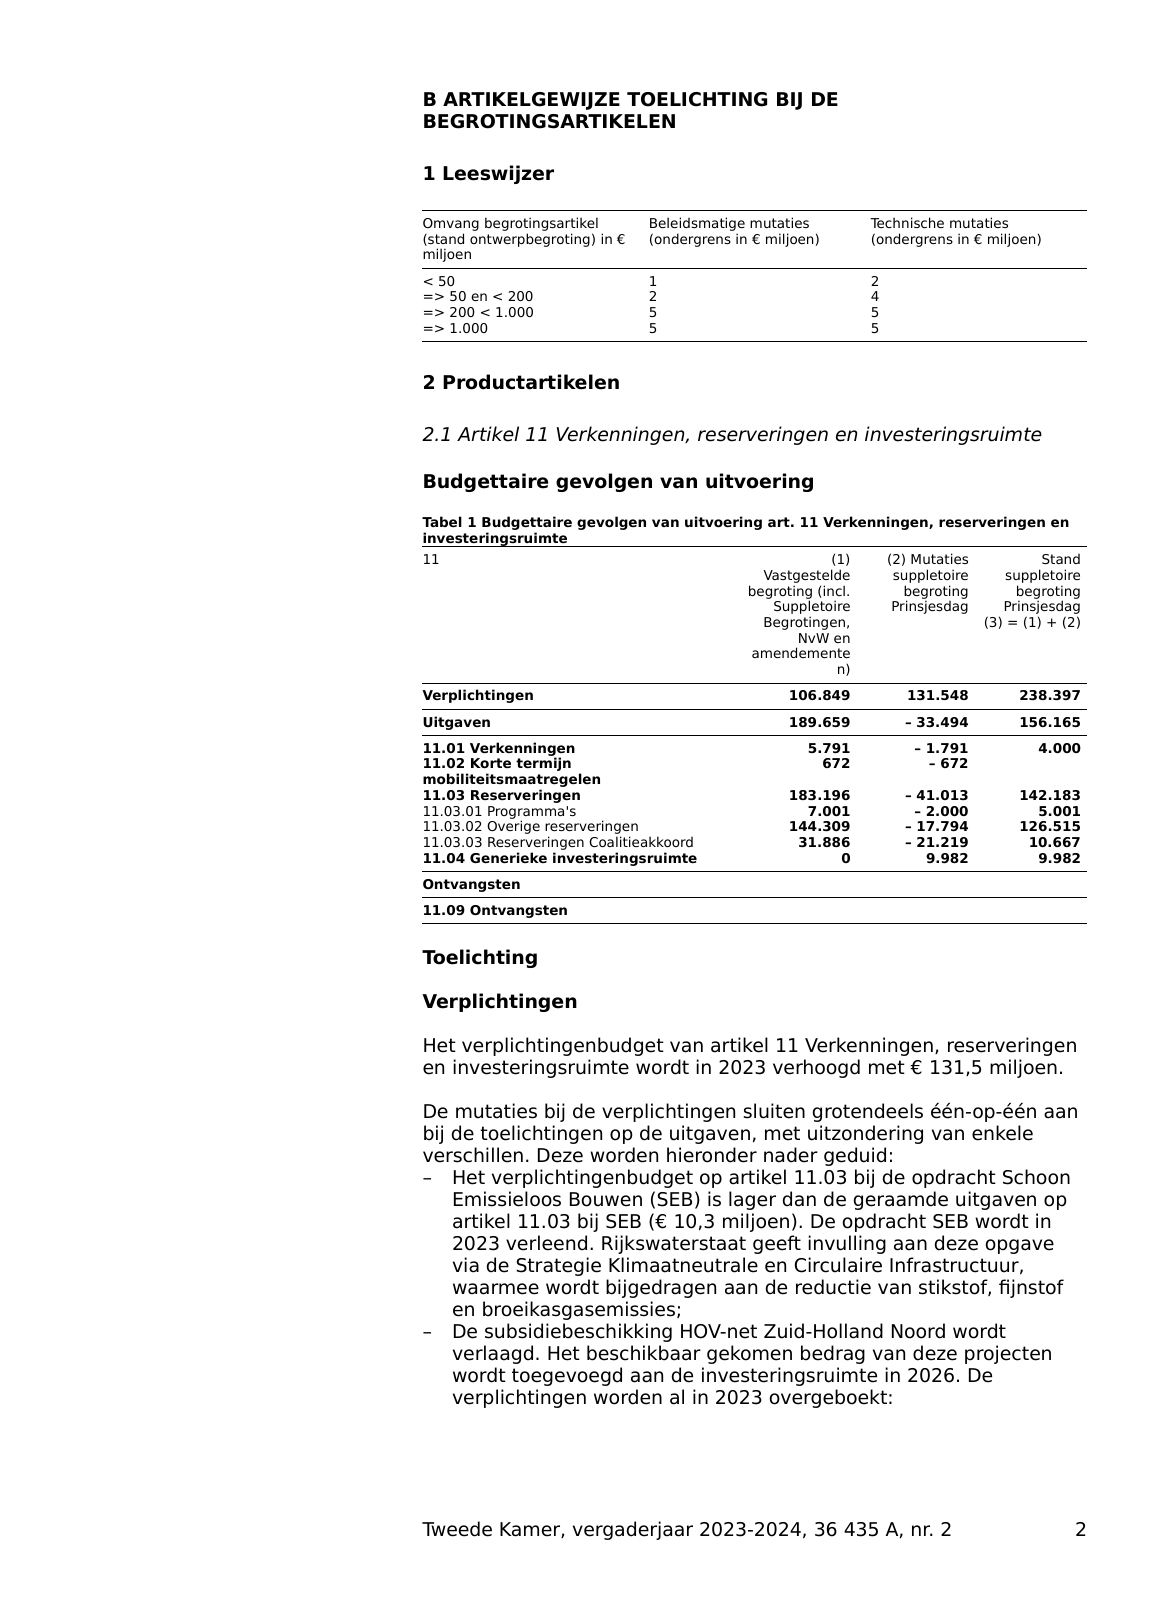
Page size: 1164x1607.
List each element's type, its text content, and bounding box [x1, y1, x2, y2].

table_cell 672 [738, 756, 856, 788]
table_cell – 1.791 [856, 736, 974, 756]
table_cell 1 [643, 269, 865, 289]
table_cell (1) Vastgestelde begroting (incl. Suppletoire Begrotingen, NvW en amendementen) [738, 547, 856, 682]
table_cell 189.659 [738, 710, 856, 735]
table_cell 106.849 [738, 684, 856, 709]
subtitle Verplichtingen [422, 991, 1087, 1013]
table_cell 238.397 [974, 684, 1087, 709]
table_cell Uitgaven [422, 710, 738, 735]
subtitle B ARTIKELGEWIJZE TOELICHTING BIJ DE BEGROTINGSARTIKELEN [422, 89, 1087, 133]
table_cell => 200 < 1.000 [422, 305, 643, 321]
table_cell [856, 898, 974, 923]
table_cell (2) Mutaties suppletoire begroting Prinsjesdag [856, 547, 974, 682]
table_cell [974, 756, 1087, 788]
table_cell 11.03.01 Programma's [422, 804, 738, 819]
table_cell 11.04 Generieke investeringsruimte [422, 851, 738, 871]
subtitle 2 Productartikelen [422, 372, 1087, 394]
table_cell 7.001 [738, 804, 856, 819]
table_cell 5.791 [738, 736, 856, 756]
table_cell 11.09 Ontvangsten [422, 898, 738, 923]
table_cell => 1.000 [422, 321, 643, 341]
table_cell 5 [865, 305, 1087, 321]
table_header Tabel 1 Budgettaire gevolgen van uitvoering art. 11 Verkenningen, reserveringen en investeringsruimte [422, 515, 1087, 546]
table_cell 156.165 [974, 710, 1087, 735]
table_cell 5.001 [974, 804, 1087, 819]
table_cell [974, 872, 1087, 897]
table_cell 142.183 [974, 788, 1087, 803]
table_cell – 33.494 [856, 710, 974, 735]
table_cell 0 [738, 851, 856, 871]
table_cell [738, 872, 856, 897]
text Het verplichtingenbudget van artikel 11 Verkenningen, reserveringen en investeringsruimte wordt in 2023 verhoogd met € 131,5 miljoen. [422, 1035, 1087, 1079]
table_cell 11 [422, 547, 738, 682]
table_cell 11.03.03 Reserveringen Coalitieakkoord [422, 835, 738, 851]
table_cell < 50 [422, 269, 643, 289]
table_cell [738, 898, 856, 923]
text De mutaties bij de verplichtingen sluiten grotendeels één-op-één aan bij de toelichtingen op de uitgaven, met uitzondering van enkele verschillen. Deze worden hieronder nader geduid: [422, 1101, 1087, 1167]
subtitle Budgettaire gevolgen van uitvoering [422, 471, 1087, 493]
subtitle 1 Leeswijzer [422, 163, 1087, 185]
table_cell 11.03 Reserveringen [422, 788, 738, 803]
table_cell – 21.219 [856, 835, 974, 851]
table_cell Verplichtingen [422, 684, 738, 709]
table_cell [856, 872, 974, 897]
table_cell => 50 en < 200 [422, 289, 643, 305]
table_cell 10.667 [974, 835, 1087, 851]
table_cell – 41.013 [856, 788, 974, 803]
text – De subsidiebeschikking HOV-net Zuid-Holland Noord wordt verlaagd. Het beschikbaar gekomen bedrag van deze projecten wordt toegevoegd aan de investeringsruimte in 2026. De verplichtingen worden al in 2023 overgeboekt: [422, 1321, 1087, 1409]
table_cell 9.982 [856, 851, 974, 871]
table_cell 4.000 [974, 736, 1087, 756]
table_cell 11.01 Verkenningen [422, 736, 738, 756]
table_cell – 17.794 [856, 819, 974, 835]
table_cell 131.548 [856, 684, 974, 709]
table_header Omvang begrotingsartikel (stand ontwerpbegroting) in € miljoen [422, 211, 643, 268]
table_cell 2 [643, 289, 865, 305]
table_cell Ontvangsten [422, 872, 738, 897]
table_cell 183.196 [738, 788, 856, 803]
table_cell 31.886 [738, 835, 856, 851]
table_cell 2 [865, 269, 1087, 289]
table_cell 5 [643, 305, 865, 321]
table_cell [974, 898, 1087, 923]
table_cell 126.515 [974, 819, 1087, 835]
table_cell 9.982 [974, 851, 1087, 871]
subtitle 2.1 Artikel 11 Verkenningen, reserveringen en investeringsruimte [422, 424, 1087, 446]
table_cell 11.02 Korte termijn mobiliteitsmaatregelen [422, 756, 738, 788]
table_header Technische mutaties (ondergrens in € miljoen) [865, 211, 1087, 268]
table_cell 5 [643, 321, 865, 341]
table_cell 5 [865, 321, 1087, 341]
table_cell Stand suppletoire begroting Prinsjesdag (3) = (1) + (2) [974, 547, 1087, 682]
table_cell 4 [865, 289, 1087, 305]
table_cell 144.309 [738, 819, 856, 835]
table_cell – 2.000 [856, 804, 974, 819]
subtitle Toelichting [422, 947, 1087, 968]
table_cell – 672 [856, 756, 974, 788]
table_header Beleidsmatige mutaties (ondergrens in € miljoen) [643, 211, 865, 268]
text – Het verplichtingenbudget op artikel 11.03 bij de opdracht Schoon Emissieloos Bouwen (SEB) is lager dan de geraamde uitgaven op artikel 11.03 bij SEB (€ 10,3 miljoen). De opdracht SEB wordt in 2023 verleend. Rijkswaterstaat geeft invulling aan deze opgave via de Strategie Klimaatneutrale en Circulaire Infrastructuur, waarmee wordt bijgedragen aan de reductie van stikstof, fijnstof en broeikasgasemissies; [422, 1167, 1087, 1321]
table_cell 11.03.02 Overige reserveringen [422, 819, 738, 835]
